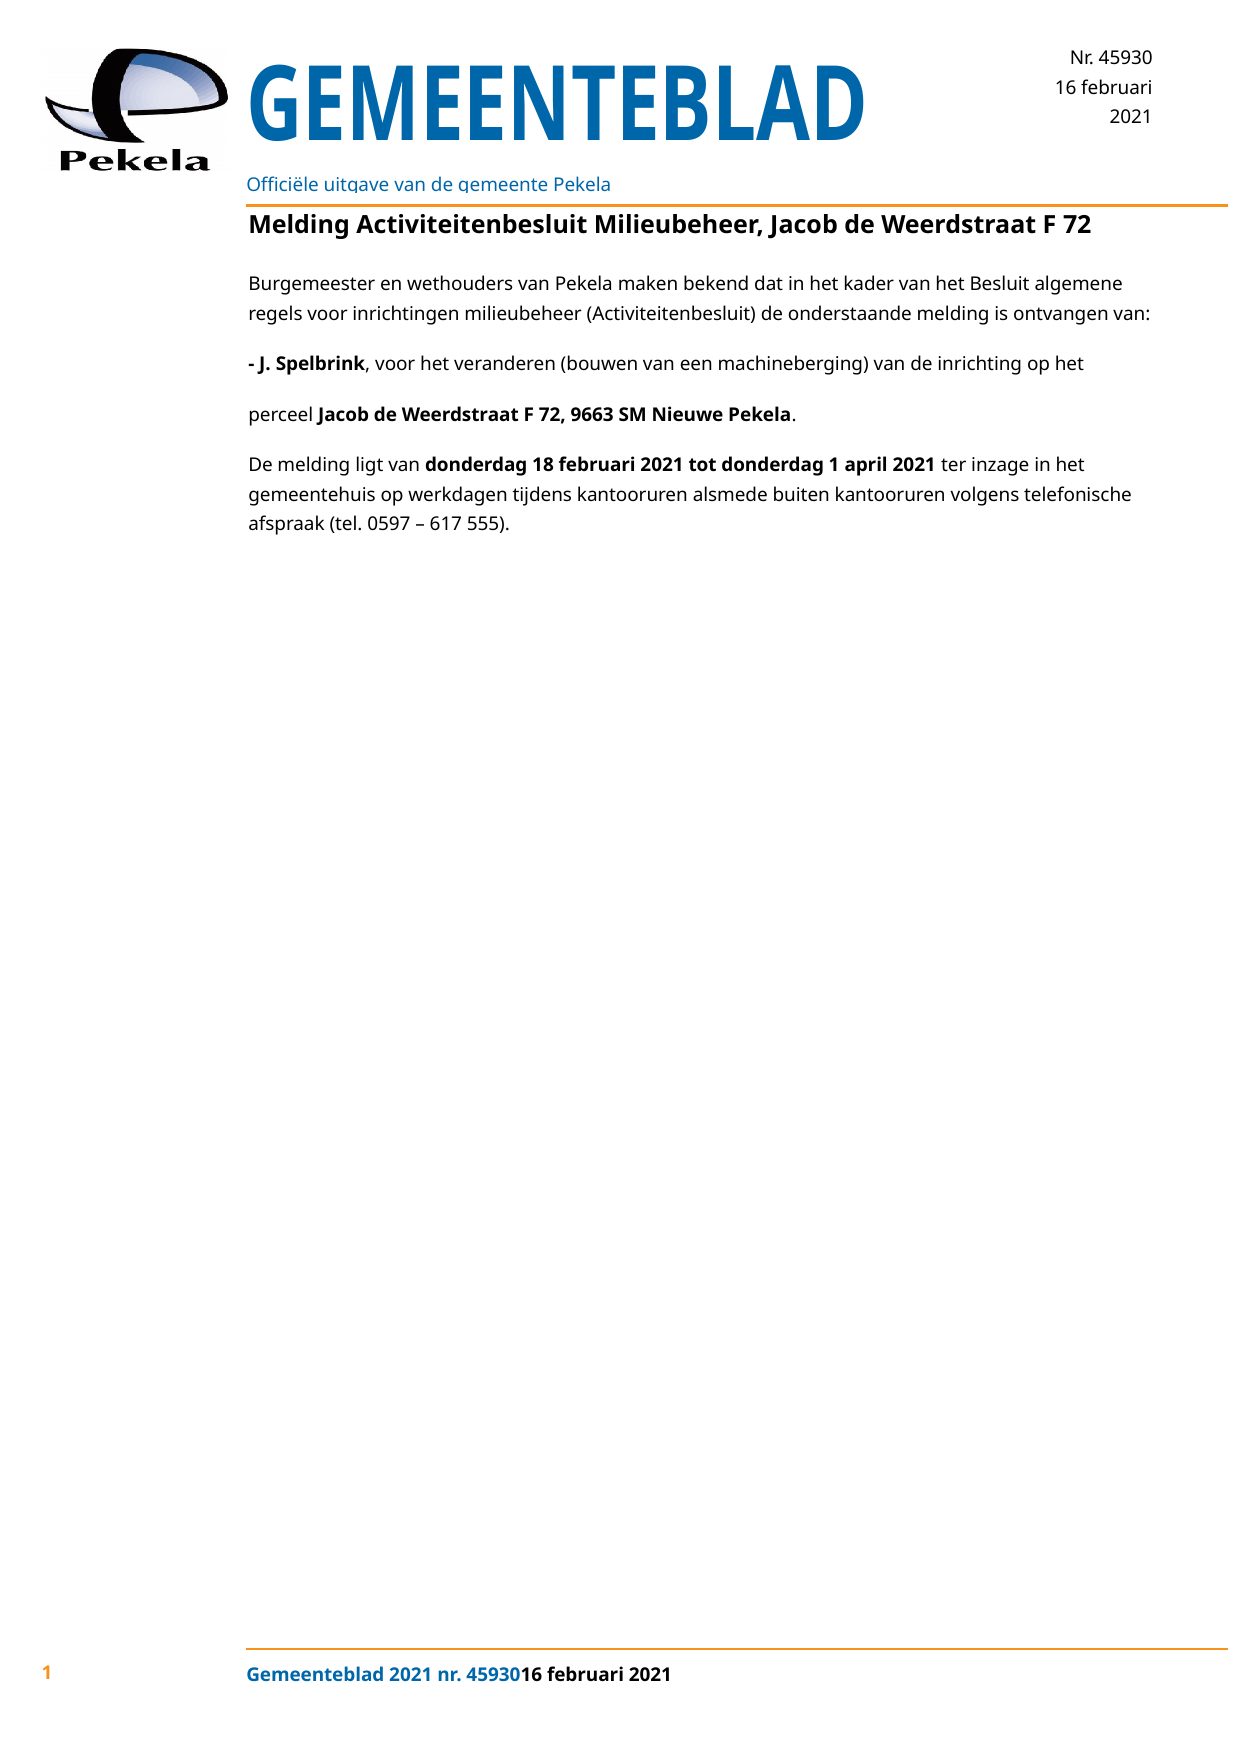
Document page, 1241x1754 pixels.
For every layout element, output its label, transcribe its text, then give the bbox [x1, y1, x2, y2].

text - J. Spelbrink, voor het veranderen (bouwen van een machineberging) van de inrichting op het [248, 350, 1152, 376]
text De melding ligt van donderdag 18 februari 2021 tot donderdag 1 april 2021 ter inzage in het gemeentehuis op werkdagen tijdens kantooruren alsmede buiten kantooruren volgens telefonische afspraak (tel. 0597 – 617 555). [248, 451, 1152, 536]
text Burgemeester en wethouders van Pekela maken bekend dat in het kader van het Besluit algemene regels voor inrichtingen milieubeheer (Activiteitenbesluit) de onderstaande melding is ontvangen van: [248, 270, 1152, 326]
text perceel Jacob de Weerdstraat F 72, 9663 SM Nieuwe Pekela. [248, 401, 1152, 426]
text Melding Activiteitenbesluit Milieubeheer, Jacob de Weerdstraat F 72 [248, 207, 1152, 241]
picture [41, 47, 231, 172]
